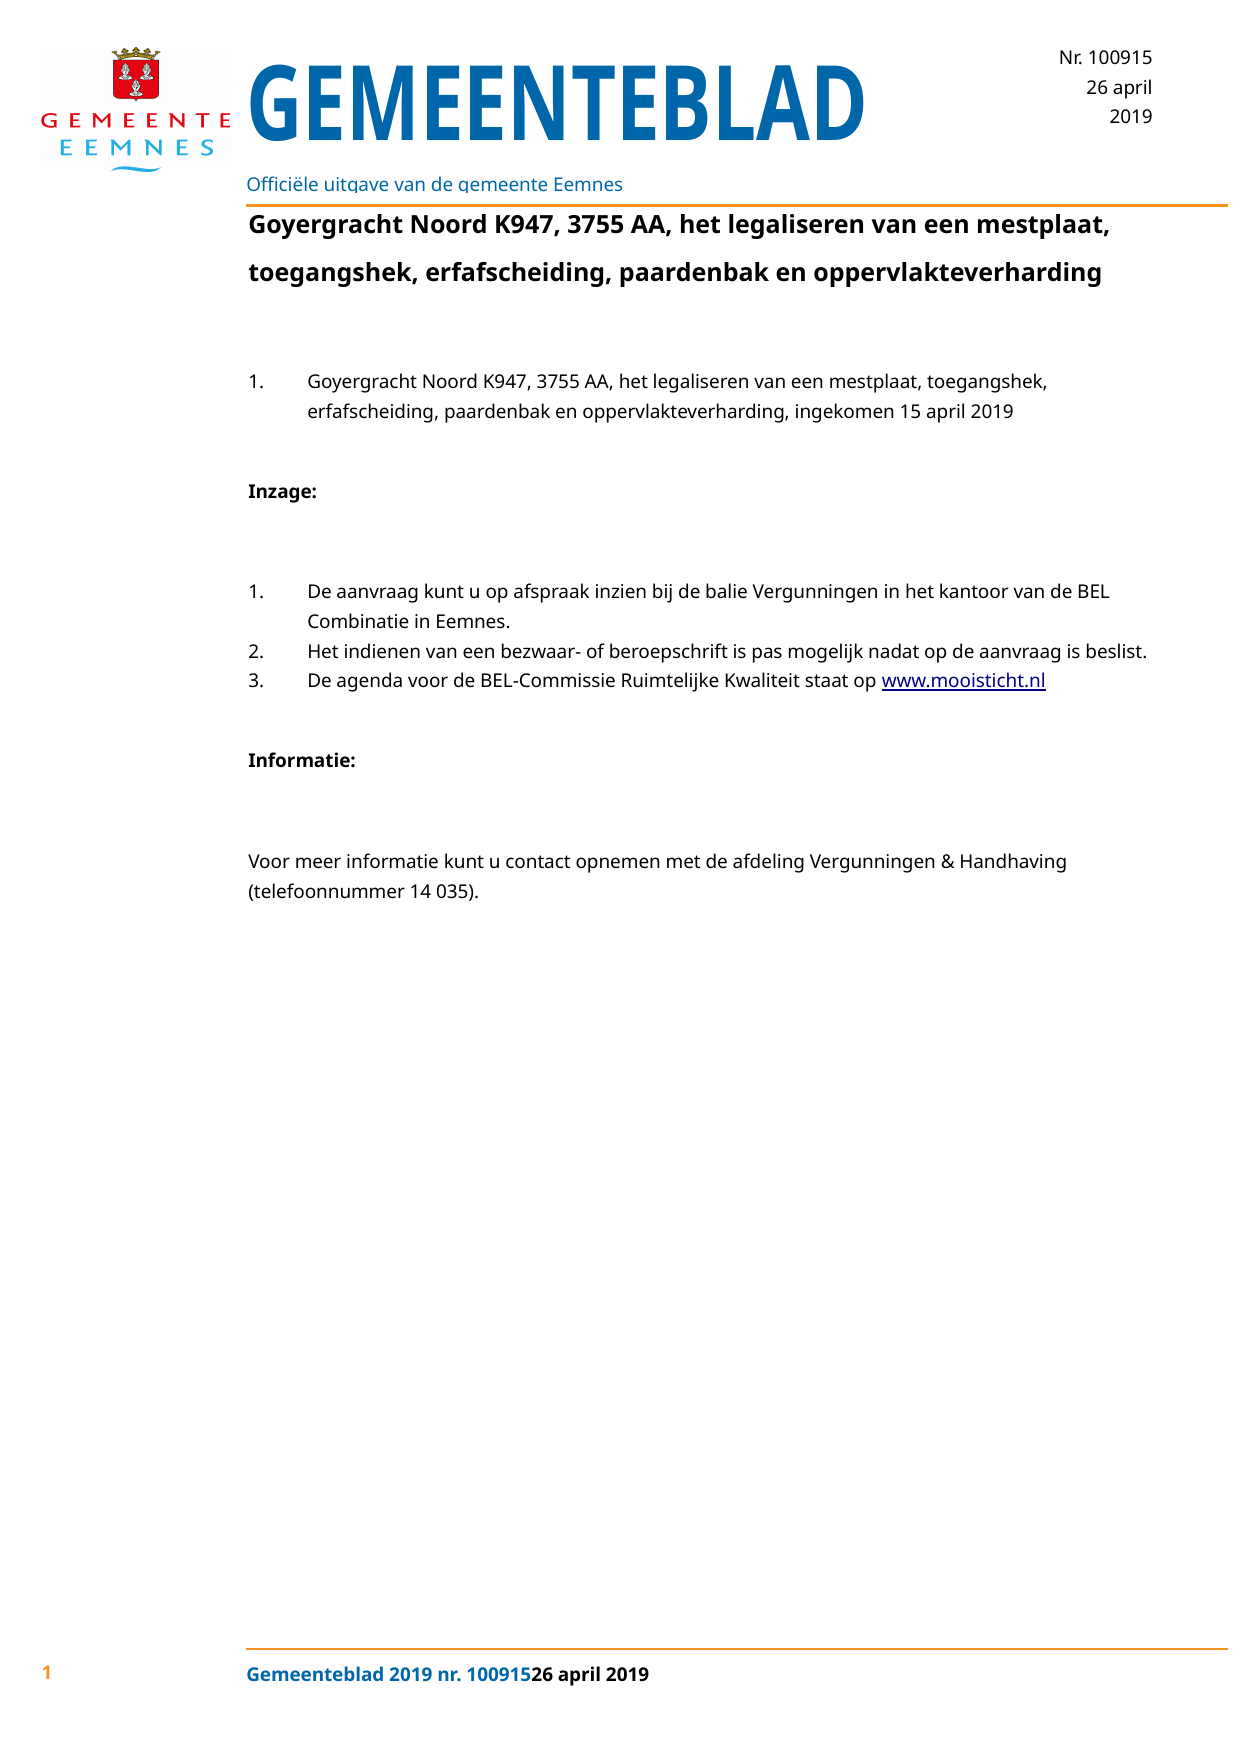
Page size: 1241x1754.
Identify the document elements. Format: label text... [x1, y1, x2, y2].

list Het indienen van een bezwaar- of beroepschrift is pas mogelijk nadat op de aanvraag is beslist. [248, 638, 1152, 664]
text Informatie: [248, 747, 1152, 773]
list De aanvraag kunt u op afspraak inzien bij de balie Vergunningen in het kantoor van de BEL Combinatie in Eemnes. [248, 579, 1152, 634]
text Inzage: [248, 478, 1152, 504]
text Voor meer informatie kunt u contact opnemen met de afdeling Vergunningen & Handhaving (telefoonnummer 14 035). [248, 848, 1152, 904]
text Goyergracht Noord K947, 3755 AA, het legaliseren van een mestplaat, toegangshek, erfafscheiding, paardenbak en oppervlakteverharding [248, 207, 1152, 288]
picture [41, 47, 231, 172]
list Goyergracht Noord K947, 3755 AA, het legaliseren van een mestplaat, toegangshek, erfafscheiding, paardenbak en oppervlakteverharding, ingekomen 15 april 2019 [248, 368, 1152, 424]
list De agenda voor de BEL-Commissie Ruimtelijke Kwaliteit staat op www.mooisticht.nl [248, 667, 1152, 693]
